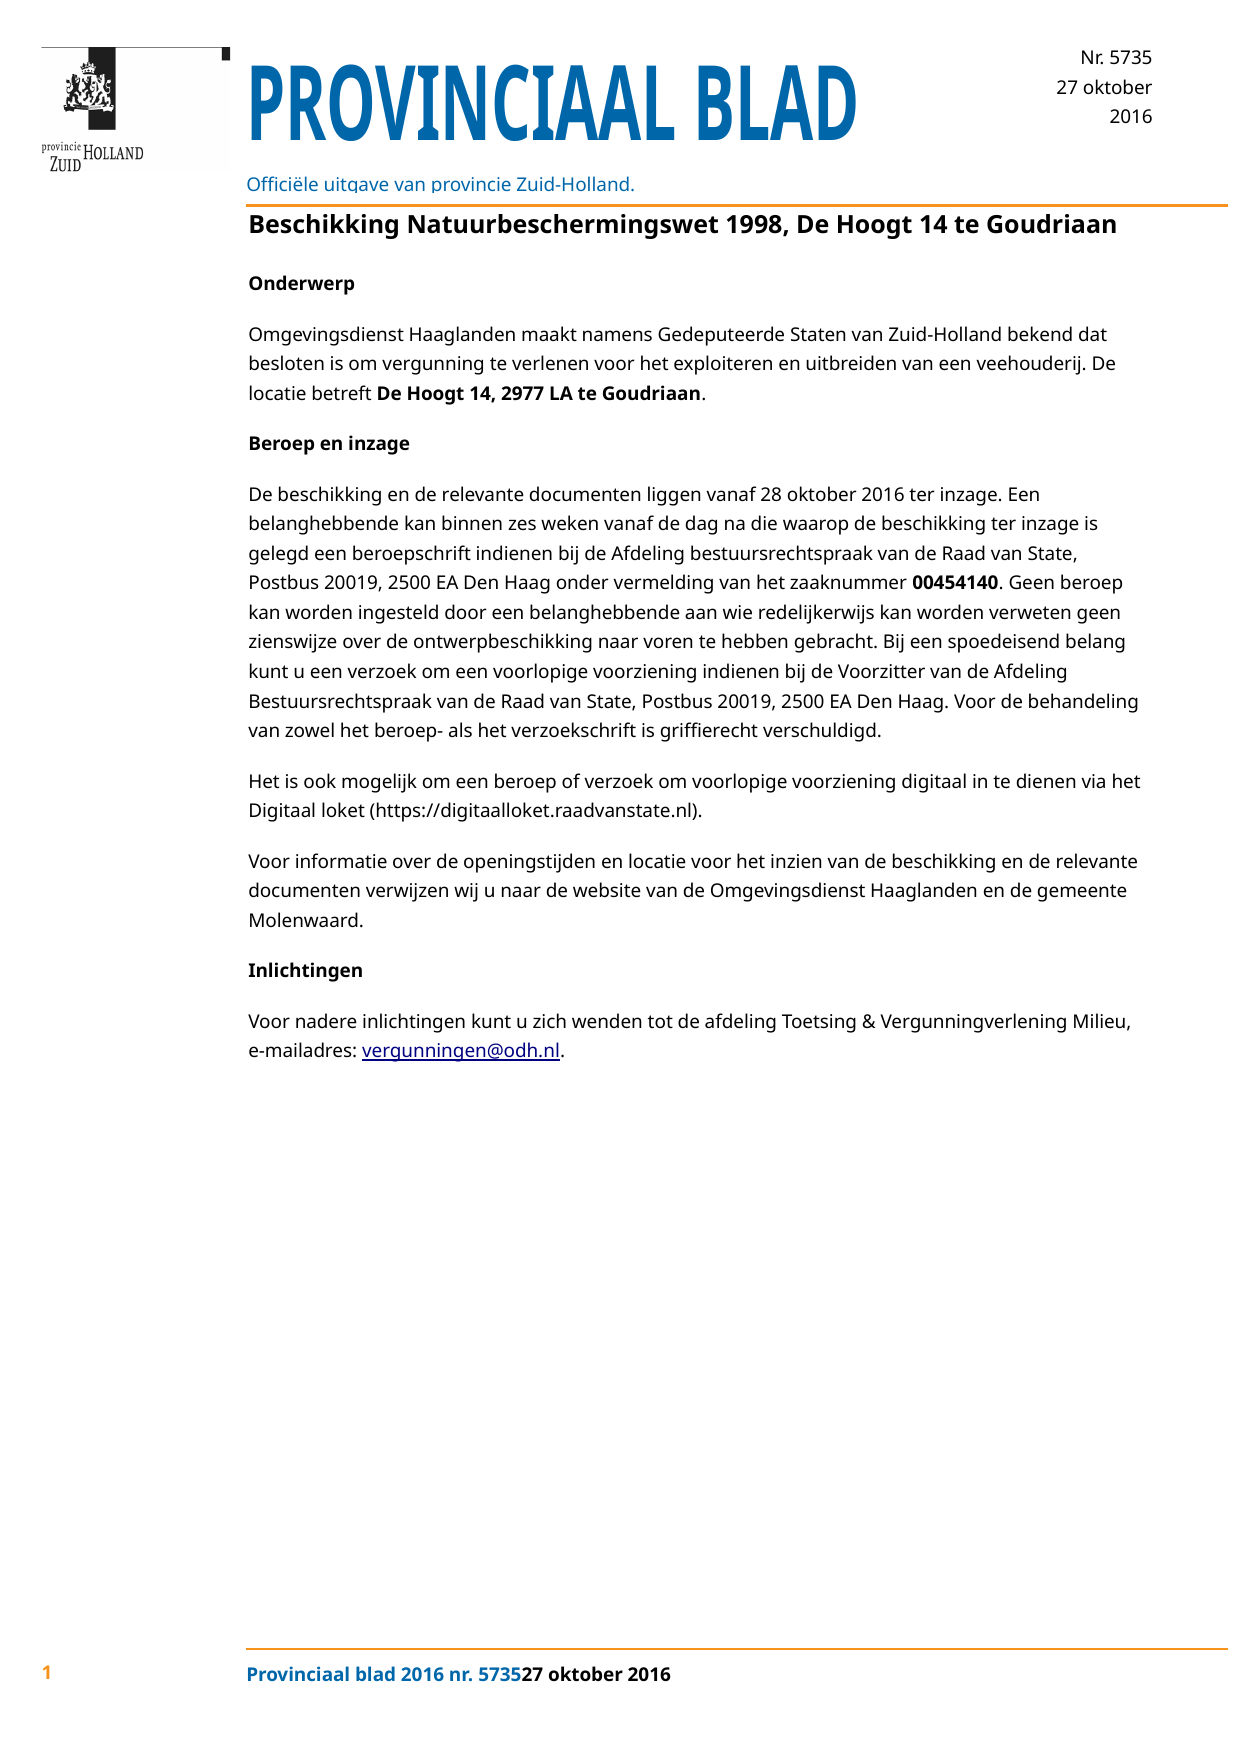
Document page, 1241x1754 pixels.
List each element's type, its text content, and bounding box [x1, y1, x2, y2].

picture [41, 47, 231, 172]
text De beschikking en de relevante documenten liggen vanaf 28 oktober 2016 ter inzage. Een belanghebbende kan binnen zes weken vanaf de dag na die waarop de beschikking ter inzage is gelegd een beroepschrift indienen bij de Afdeling bestuursrechtspraak van de Raad van State, Postbus 20019, 2500 EA Den Haag onder vermelding van het zaaknummer 00454140. Geen beroep kan worden ingesteld door een belanghebbende aan wie redelijkerwijs kan worden verweten geen zienswijze over de ontwerpbeschikking naar voren te hebben gebracht. Bij een spoedeisend belang kunt u een verzoek om een voorlopige voorziening indienen bij de Voorzitter van de Afdeling Bestuursrechtspraak van de Raad van State, Postbus 20019, 2500 EA Den Haag. Voor de behandeling van zowel het beroep- als het verzoekschrift is griffierecht verschuldigd. [248, 481, 1152, 743]
text Beschikking Natuurbeschermingswet 1998, De Hoogt 14 te Goudriaan [248, 207, 1152, 241]
text Voor nadere inlichtingen kunt u zich wenden tot de afdeling Toetsing & Vergunningverlening Milieu, e-mailadres: vergunningen@odh.nl. [248, 1008, 1152, 1063]
text Voor informatie over de openingstijden en locatie voor het inzien van de beschikking en de relevante documenten verwijzen wij u naar de website van de Omgevingsdienst Haaglanden en de gemeente Molenwaard. [248, 848, 1152, 933]
text Omgevingsdienst Haaglanden maakt namens Gedeputeerde Staten van Zuid-Holland bekend dat besloten is om vergunning te verlenen voor het exploiteren en uitbreiden van een veehouderij. De locatie betreft De Hoogt 14, 2977 LA te Goudriaan. [248, 321, 1152, 406]
text Beroep en inzage [248, 430, 1152, 456]
text Inlichtingen [248, 957, 1152, 983]
text Onderwerp [248, 270, 1152, 296]
text Het is ook mogelijk om een beroep of verzoek om voorlopige voorziening digitaal in te dienen via het Digitaal loket (https://digitaalloket.raadvanstate.nl). [248, 768, 1152, 823]
